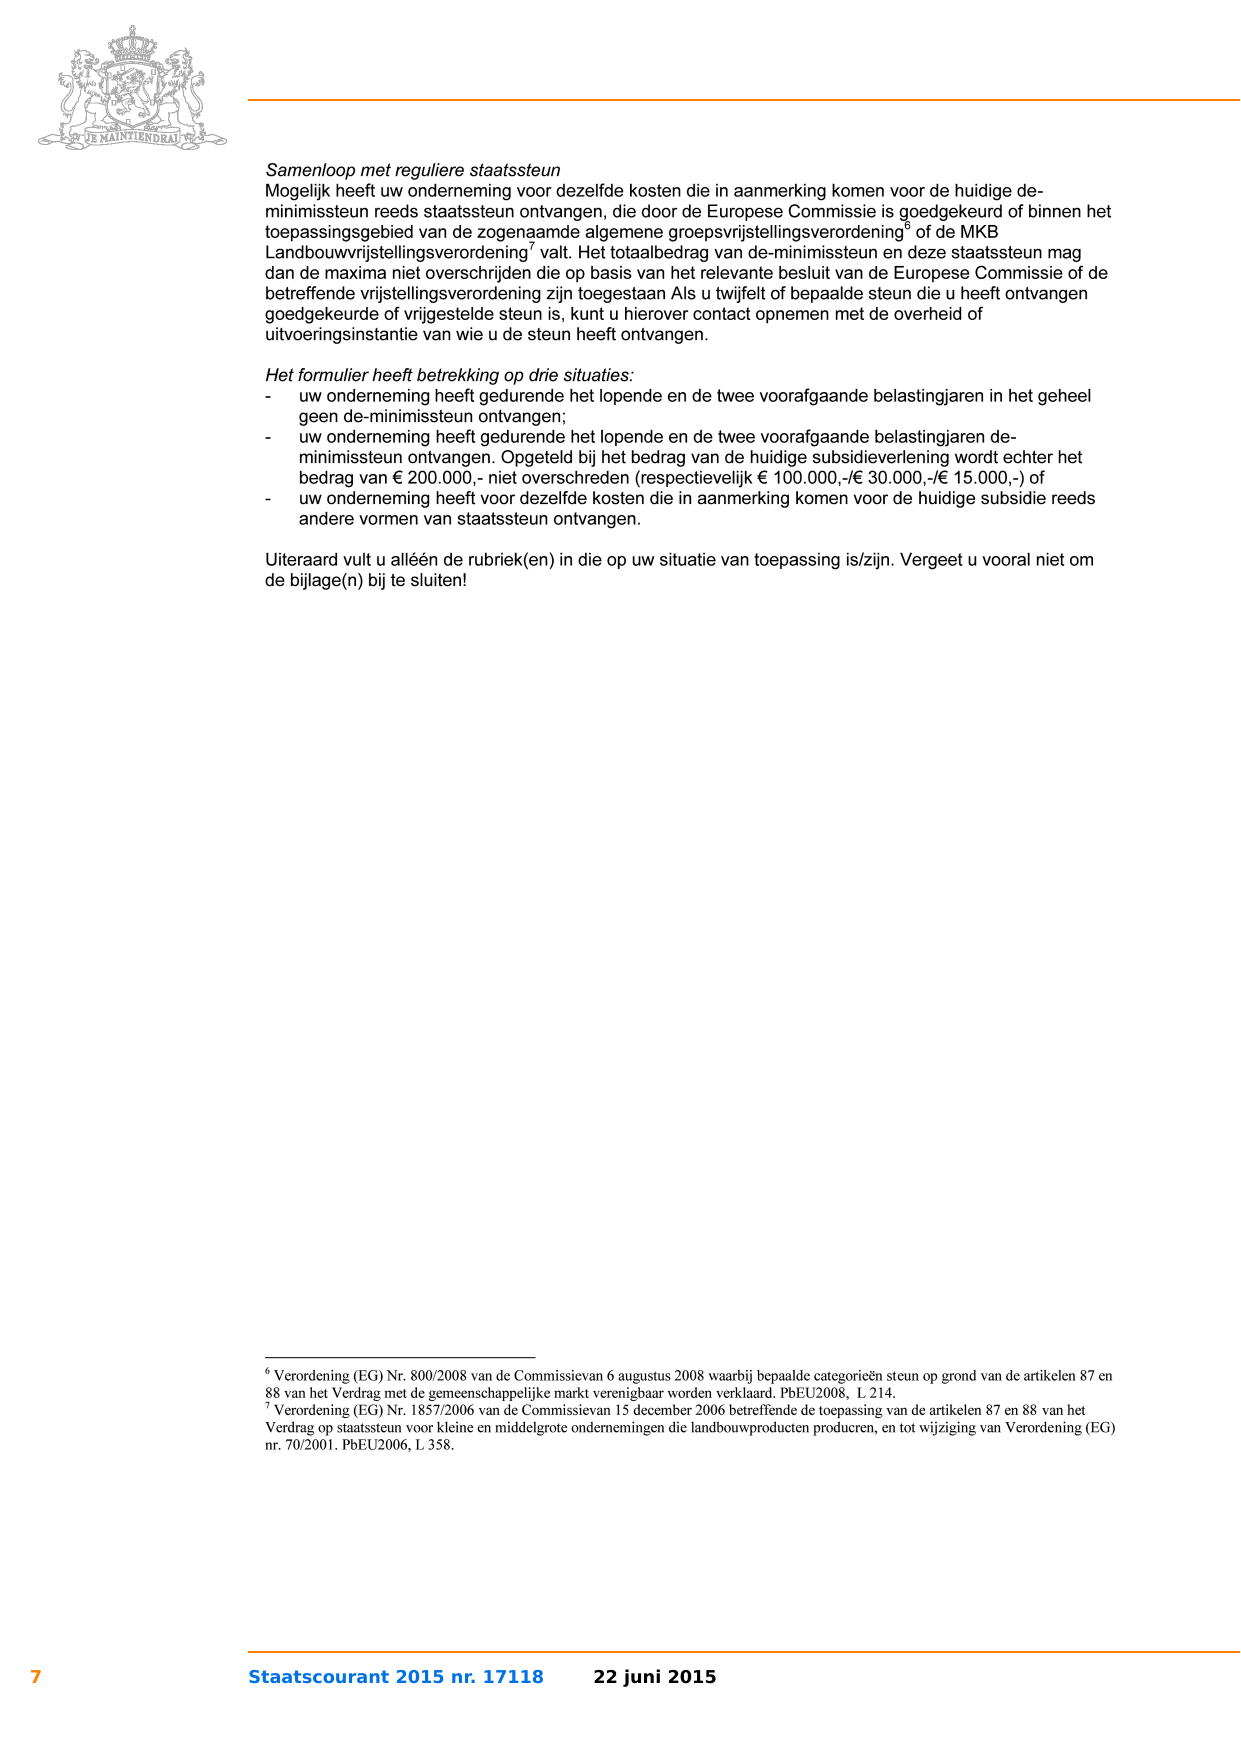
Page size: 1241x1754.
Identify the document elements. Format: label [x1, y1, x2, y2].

picture [38, 25, 227, 150]
picture [248, 151, 1134, 1481]
